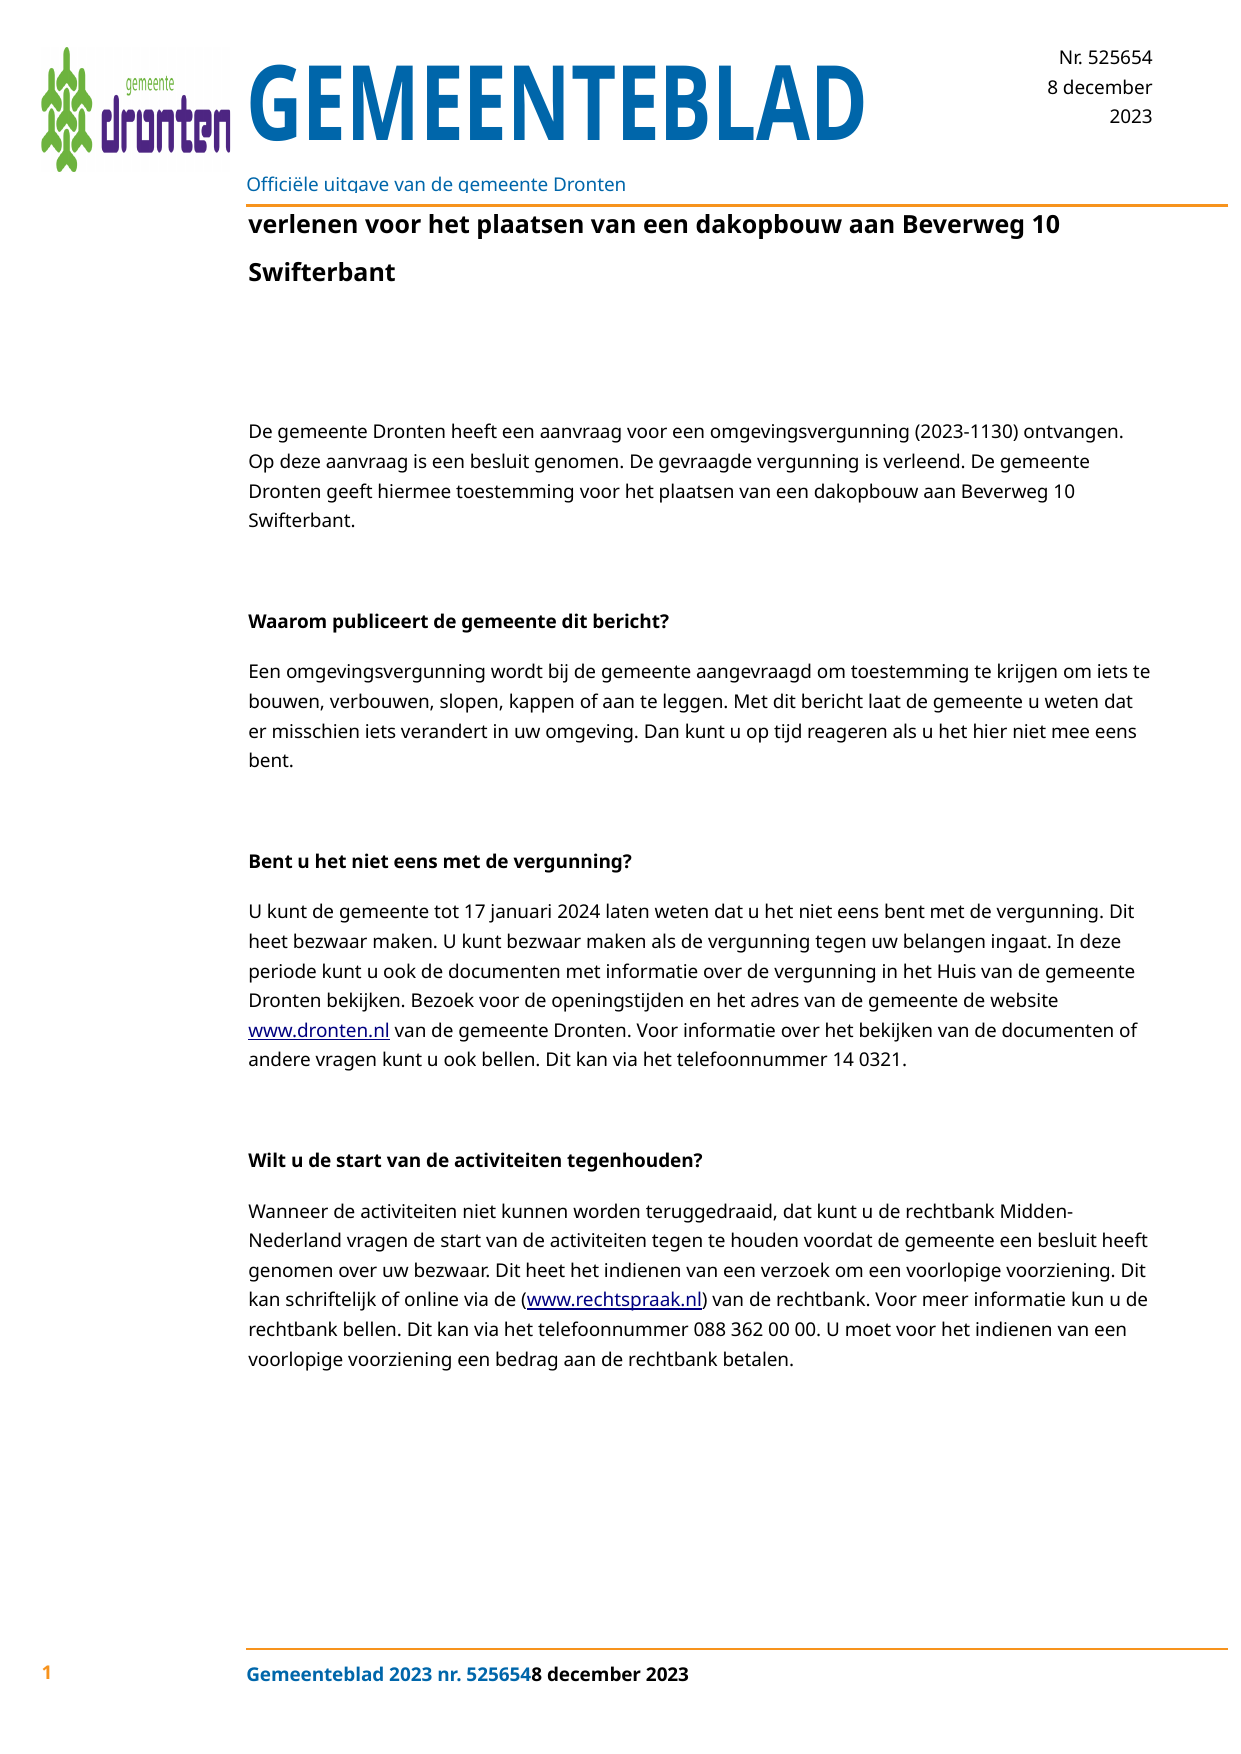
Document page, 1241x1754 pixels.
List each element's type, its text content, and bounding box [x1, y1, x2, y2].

picture [41, 47, 231, 172]
text Een omgevingsvergunning wordt bij de gemeente aangevraagd om toestemming te krijgen om iets te bouwen, verbouwen, slopen, kappen of aan te leggen. Met dit bericht laat de gemeente u weten dat er misschien iets verandert in uw omgeving. Dan kunt u op tijd reageren als u het hier niet mee eens bent. [248, 659, 1152, 773]
text Wanneer de activiteiten niet kunnen worden teruggedraaid, dat kunt u de rechtbank Midden-Nederland vragen de start van de activiteiten tegen te houden voordat de gemeente een besluit heeft genomen over uw bezwaar. Dit heet het indienen van een verzoek om een voorlopige voorziening. Dit kan schriftelijk of online via de (www.rechtspraak.nl) van de rechtbank. Voor meer informatie kun u de rechtbank bellen. Dit kan via het telefoonnummer 088 362 00 00. U moet voor het indienen van een voorlopige voorziening een bedrag aan de rechtbank betalen. [248, 1198, 1152, 1372]
text Waarom publiceert de gemeente dit bericht? [248, 608, 1152, 634]
text Bent u het niet eens met de vergunning? [248, 848, 1152, 874]
text Wilt u de start van de activiteiten tegenhouden? [248, 1147, 1152, 1173]
text verlenen voor het plaatsen van een dakopbouw aan Beverweg 10 Swifterbant [248, 207, 1152, 288]
text U kunt de gemeente tot 17 januari 2024 laten weten dat u het niet eens bent met de vergunning. Dit heet bezwaar maken. U kunt bezwaar maken als de vergunning tegen uw belangen ingaat. In deze periode kunt u ook de documenten met informatie over de vergunning in het Huis van de gemeente Dronten bekijken. Bezoek voor de openingstijden en het adres van de gemeente de website www.dronten.nl van de gemeente Dronten. Voor informatie over het bekijken van de documenten of andere vragen kunt u ook bellen. Dit kan via het telefoonnummer 14 0321. [248, 899, 1152, 1072]
text De gemeente Dronten heeft een aanvraag voor een omgevingsvergunning (2023-1130) ontvangen. Op deze aanvraag is een besluit genomen. De gevraagde vergunning is verleend. De gemeente Dronten geeft hiermee toestemming voor het plaatsen van een dakopbouw aan Beverweg 10 Swifterbant. [248, 419, 1152, 533]
